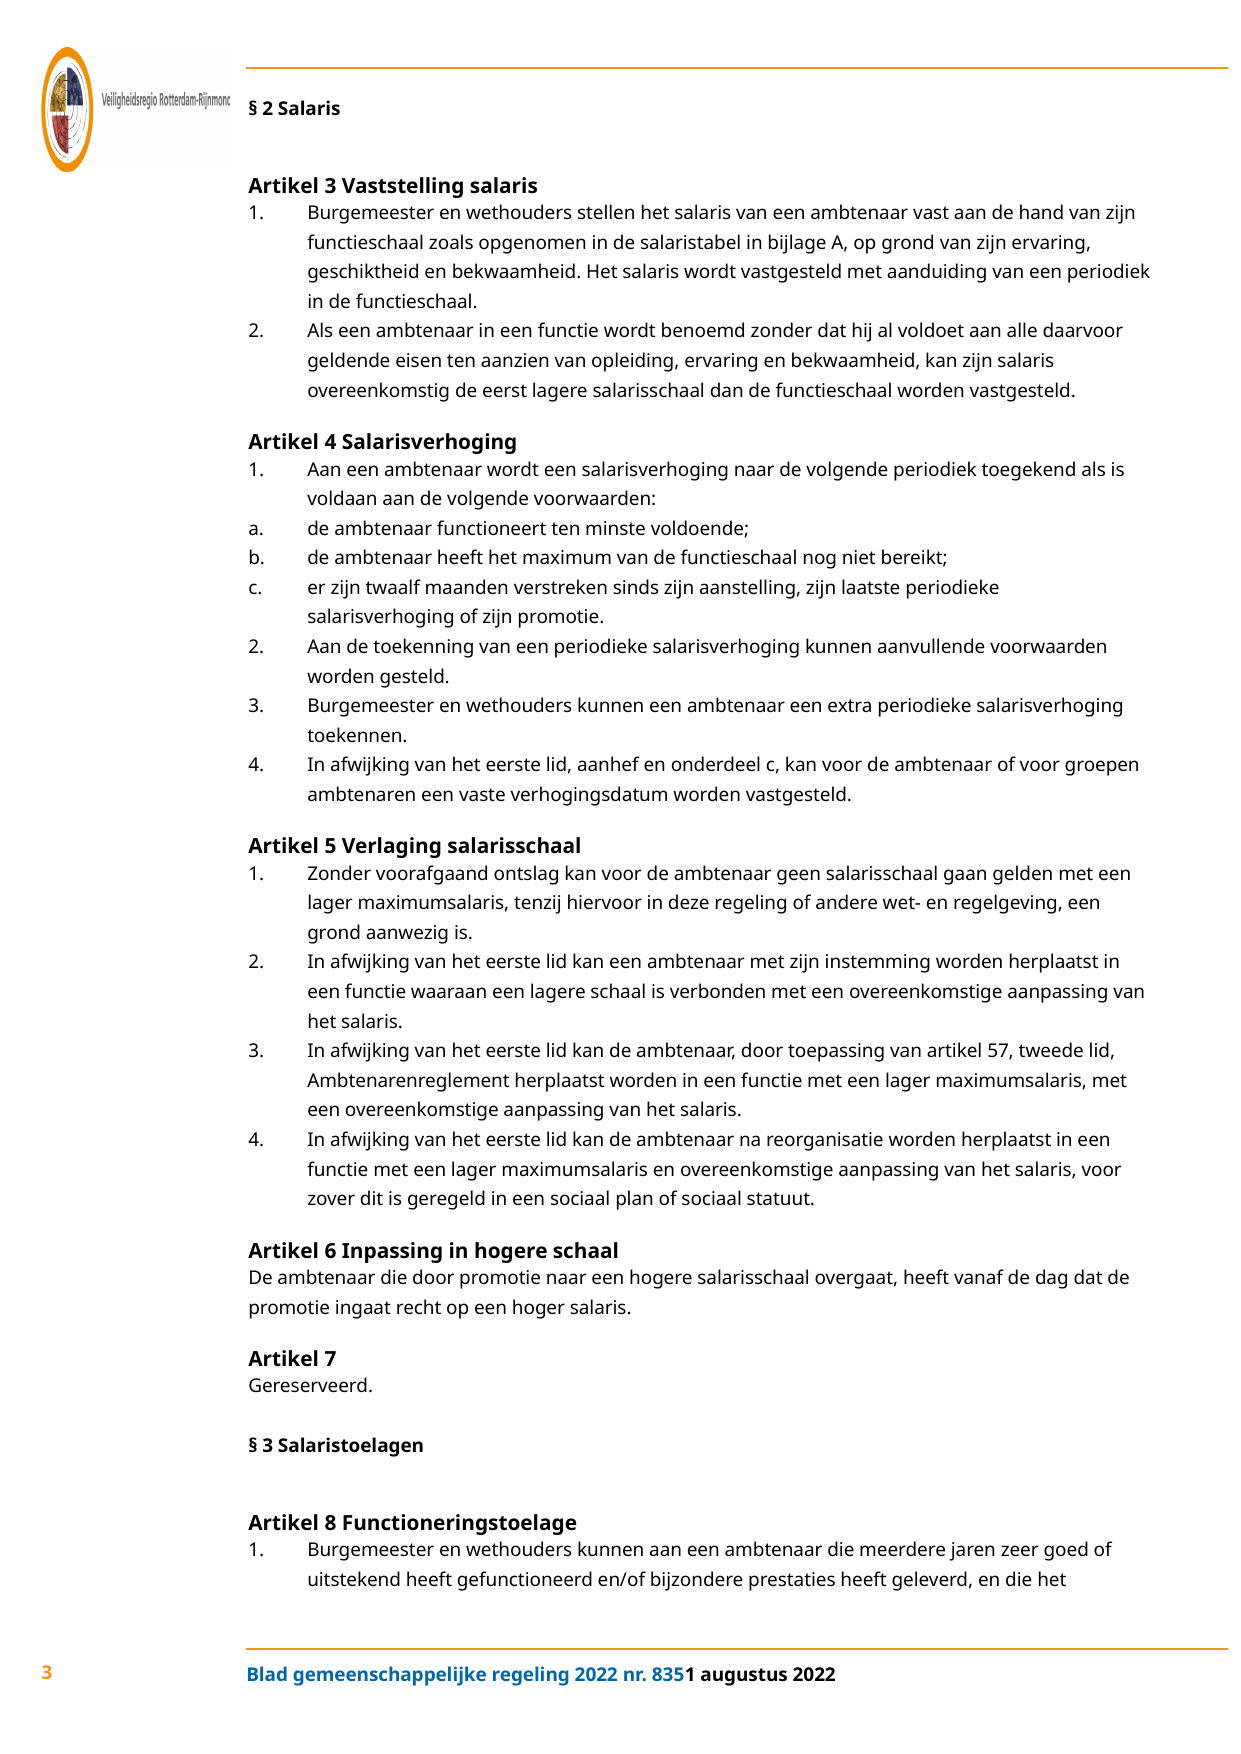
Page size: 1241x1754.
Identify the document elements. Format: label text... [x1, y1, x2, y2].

list Burgemeester en wethouders kunnen een ambtenaar een extra periodieke salarisverhoging toekennen. [248, 692, 1152, 748]
list er zijn twaalf maanden verstreken sinds zijn aanstelling, zijn laatste periodieke salarisverhoging of zijn promotie. [248, 574, 1152, 629]
list Zonder voorafgaand ontslag kan voor de ambtenaar geen salarisschaal gaan gelden met een lager maximumsalaris, tenzij hiervoor in deze regeling of andere wet- en regelgeving, een grond aanwezig is. [248, 860, 1152, 945]
text De ambtenaar die door promotie naar een hogere salarisschaal overgaat, heeft vanaf de dag dat de promotie ingaat recht op een hoger salaris. [248, 1264, 1152, 1319]
list Als een ambtenaar in een functie wordt benoemd zonder dat hij al voldoet aan alle daarvoor geldende eisen ten aanzien van opleiding, ervaring en bekwaamheid, kan zijn salaris overeenkomstig de eerst lagere salarisschaal dan de functieschaal worden vastgesteld. [248, 318, 1152, 403]
list In afwijking van het eerste lid, aanhef en onderdeel c, kan voor de ambtenaar of voor groepen ambtenaren een vaste verhogingsdatum worden vastgesteld. [248, 752, 1152, 807]
text Gereserveerd. [248, 1373, 1152, 1398]
text Artikel 6 Inpassing in hogere schaal [248, 1236, 1152, 1264]
list In afwijking van het eerste lid kan een ambtenaar met zijn instemming worden herplaatst in een functie waaraan een lagere schaal is verbonden met een overeenkomstige aanpassing van het salaris. [248, 949, 1152, 1034]
list Aan een ambtenaar wordt een salarisverhoging naar de volgende periodiek toegekend als is voldaan aan de volgende voorwaarden: [248, 456, 1152, 511]
text Artikel 8 Functioneringstoelage [248, 1508, 1152, 1536]
text Artikel 7 [248, 1344, 1152, 1373]
text Artikel 3 Vaststelling salaris [248, 171, 1152, 199]
list Burgemeester en wethouders stellen het salaris van een ambtenaar vast aan de hand van zijn functieschaal zoals opgenomen in de salaristabel in bijlage A, op grond van zijn ervaring, geschiktheid en bekwaamheid. Het salaris wordt vastgesteld met aanduiding van een periodiek in de functieschaal. [248, 199, 1152, 314]
list de ambtenaar functioneert ten minste voldoende; [248, 515, 1152, 541]
text Artikel 5 Verlaging salarisschaal [248, 832, 1152, 860]
list In afwijking van het eerste lid kan de ambtenaar, door toepassing van artikel 57, tweede lid, Ambtenarenreglement herplaatst worden in een functie met een lager maximumsalaris, met een overeenkomstige aanpassing van het salaris. [248, 1037, 1152, 1122]
picture [41, 47, 231, 172]
text Artikel 4 Salarisverhoging [248, 427, 1152, 456]
list de ambtenaar heeft het maximum van de functieschaal nog niet bereikt; [248, 544, 1152, 570]
text § 3 Salaristoelagen [248, 1432, 1152, 1458]
list Aan de toekenning van een periodieke salarisverhoging kunnen aanvullende voorwaarden worden gesteld. [248, 633, 1152, 688]
list Burgemeester en wethouders kunnen aan een ambtenaar die meerdere jaren zeer goed of uitstekend heeft gefunctioneerd en/of bijzondere prestaties heeft geleverd, en die het [248, 1536, 1152, 1592]
list In afwijking van het eerste lid kan de ambtenaar na reorganisatie worden herplaatst in een functie met een lager maximumsalaris en overeenkomstige aanpassing van het salaris, voor zover dit is geregeld in een sociaal plan of sociaal statuut. [248, 1126, 1152, 1211]
text § 2 Salaris [248, 95, 1152, 121]
